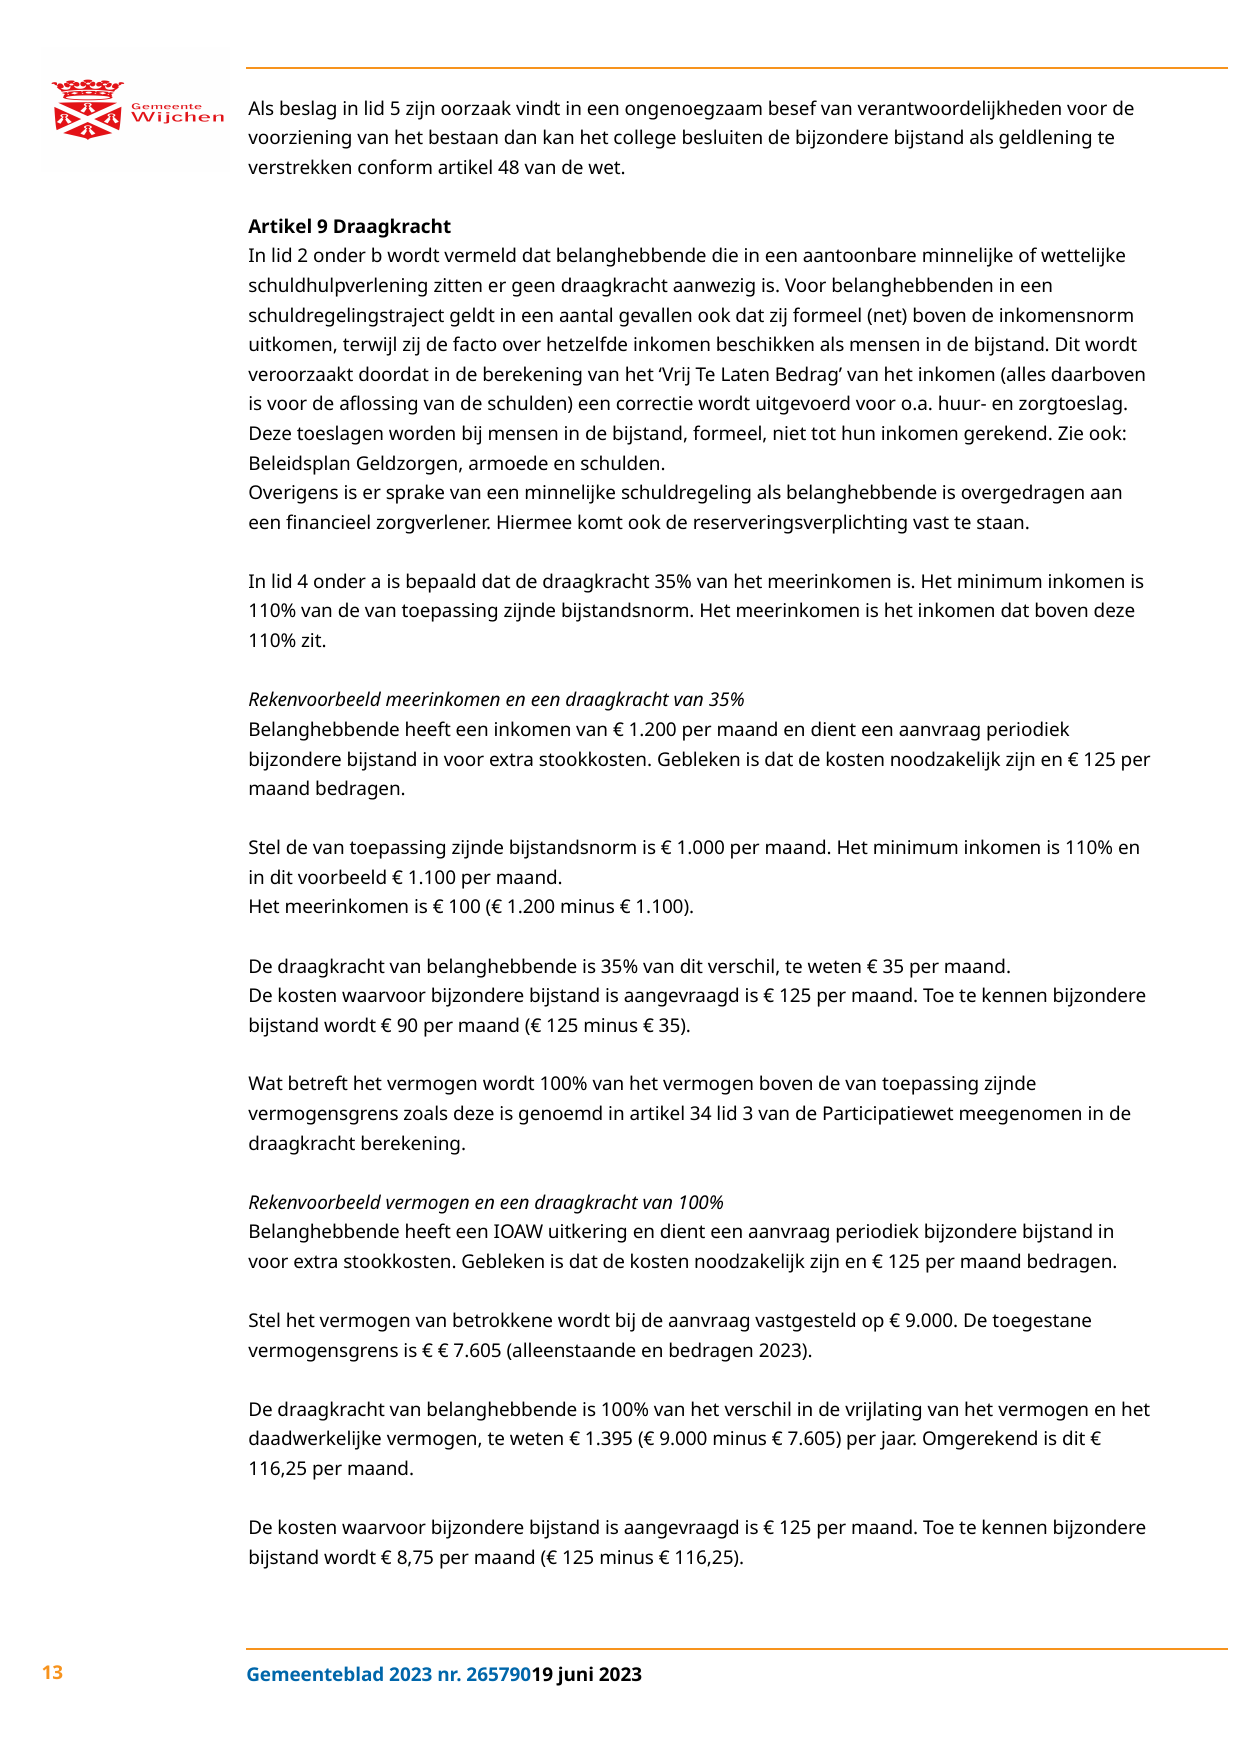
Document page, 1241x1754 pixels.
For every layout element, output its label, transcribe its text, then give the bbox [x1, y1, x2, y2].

text Overigens is er sprake van een minnelijke schuldregeling als belanghebbende is overgedragen aan een financieel zorgverlener. Hiermee komt ook de reserveringsverplichting vast te staan. [248, 479, 1152, 535]
table_header Rekenvoorbeeld vermogen en een draagkracht van 100% Belanghebbende heeft een IOAW uitkering en dient een aanvraag periodiek bijzondere bijstand in voor extra stookkosten. Gebleken is dat de kosten noodzakelijk zijn en € 125 per maand bedragen. Stel het vermogen van betrokkene wordt bij de aanvraag vastgesteld op € 9.000. De toegestane vermogensgrens is € € 7.605 (alleenstaande en bedragen 2023). De draagkracht van belanghebbende is 100% van het verschil in de vrijlating van het vermogen en het daadwerkelijke vermogen, te weten € 1.395 (€ 9.000 minus € 7.605) per jaar. Omgerekend is dit € 116,25 per maand. De kosten waarvoor bijzondere bijstand is aangevraagd is € 125 per maand. Toe te kennen bijzondere bijstand wordt € 8,75 per maand (€ 125 minus € 116,25). [248, 1189, 1152, 1570]
text In lid 2 onder b wordt vermeld dat belanghebbende die in een aantoonbare minnelijke of wettelijke schuldhulpverlening zitten er geen draagkracht aanwezig is. Voor belanghebbenden in een schuldregelingstraject geldt in een aantal gevallen ook dat zij formeel (net) boven de inkomensnorm uitkomen, terwijl zij de facto over hetzelfde inkomen beschikken als mensen in de bijstand. Dit wordt veroorzaakt doordat in de berekening van het ‘Vrij Te Laten Bedrag’ van het inkomen (alles daarboven is voor de aflossing van de schulden) een correctie wordt uitgevoerd voor o.a. huur- en zorgtoeslag. Deze toeslagen worden bij mensen in de bijstand, formeel, niet tot hun inkomen gerekend. Zie ook: Beleidsplan Geldzorgen, armoede en schulden. [248, 243, 1152, 476]
text Als beslag in lid 5 zijn oorzaak vindt in een ongenoegzaam besef van verantwoordelijkheden voor de voorziening van het bestaan dan kan het college besluiten de bijzondere bijstand als geldlening te verstrekken conform artikel 48 van de wet. [248, 95, 1152, 180]
text Artikel 9 Draagkracht [248, 213, 1152, 239]
table_header Rekenvoorbeeld meerinkomen en een draagkracht van 35% Belanghebbende heeft een inkomen van € 1.200 per maand en dient een aanvraag periodiek bijzondere bijstand in voor extra stookkosten. Gebleken is dat de kosten noodzakelijk zijn en € 125 per maand bedragen. Stel de van toepassing zijnde bijstandsnorm is € 1.000 per maand. Het minimum inkomen is 110% en in dit voorbeeld € 1.100 per maand. Het meerinkomen is € 100 (€ 1.200 minus € 1.100). De draagkracht van belanghebbende is 35% van dit verschil, te weten € 35 per maand. De kosten waarvoor bijzondere bijstand is aangevraagd is € 125 per maand. Toe te kennen bijzondere bijstand wordt € 90 per maand (€ 125 minus € 35). [248, 687, 1152, 1038]
picture [41, 47, 231, 172]
text Wat betreft het vermogen wordt 100% van het vermogen boven de van toepassing zijnde vermogensgrens zoals deze is genoemd in artikel 34 lid 3 van de Participatiewet meegenomen in de draagkracht berekening. [248, 1071, 1152, 1155]
text In lid 4 onder a is bepaald dat de draagkracht 35% van het meerinkomen is. Het minimum inkomen is 110% van de van toepassing zijnde bijstandsnorm. Het meerinkomen is het inkomen dat boven deze 110% zit. [248, 568, 1152, 653]
